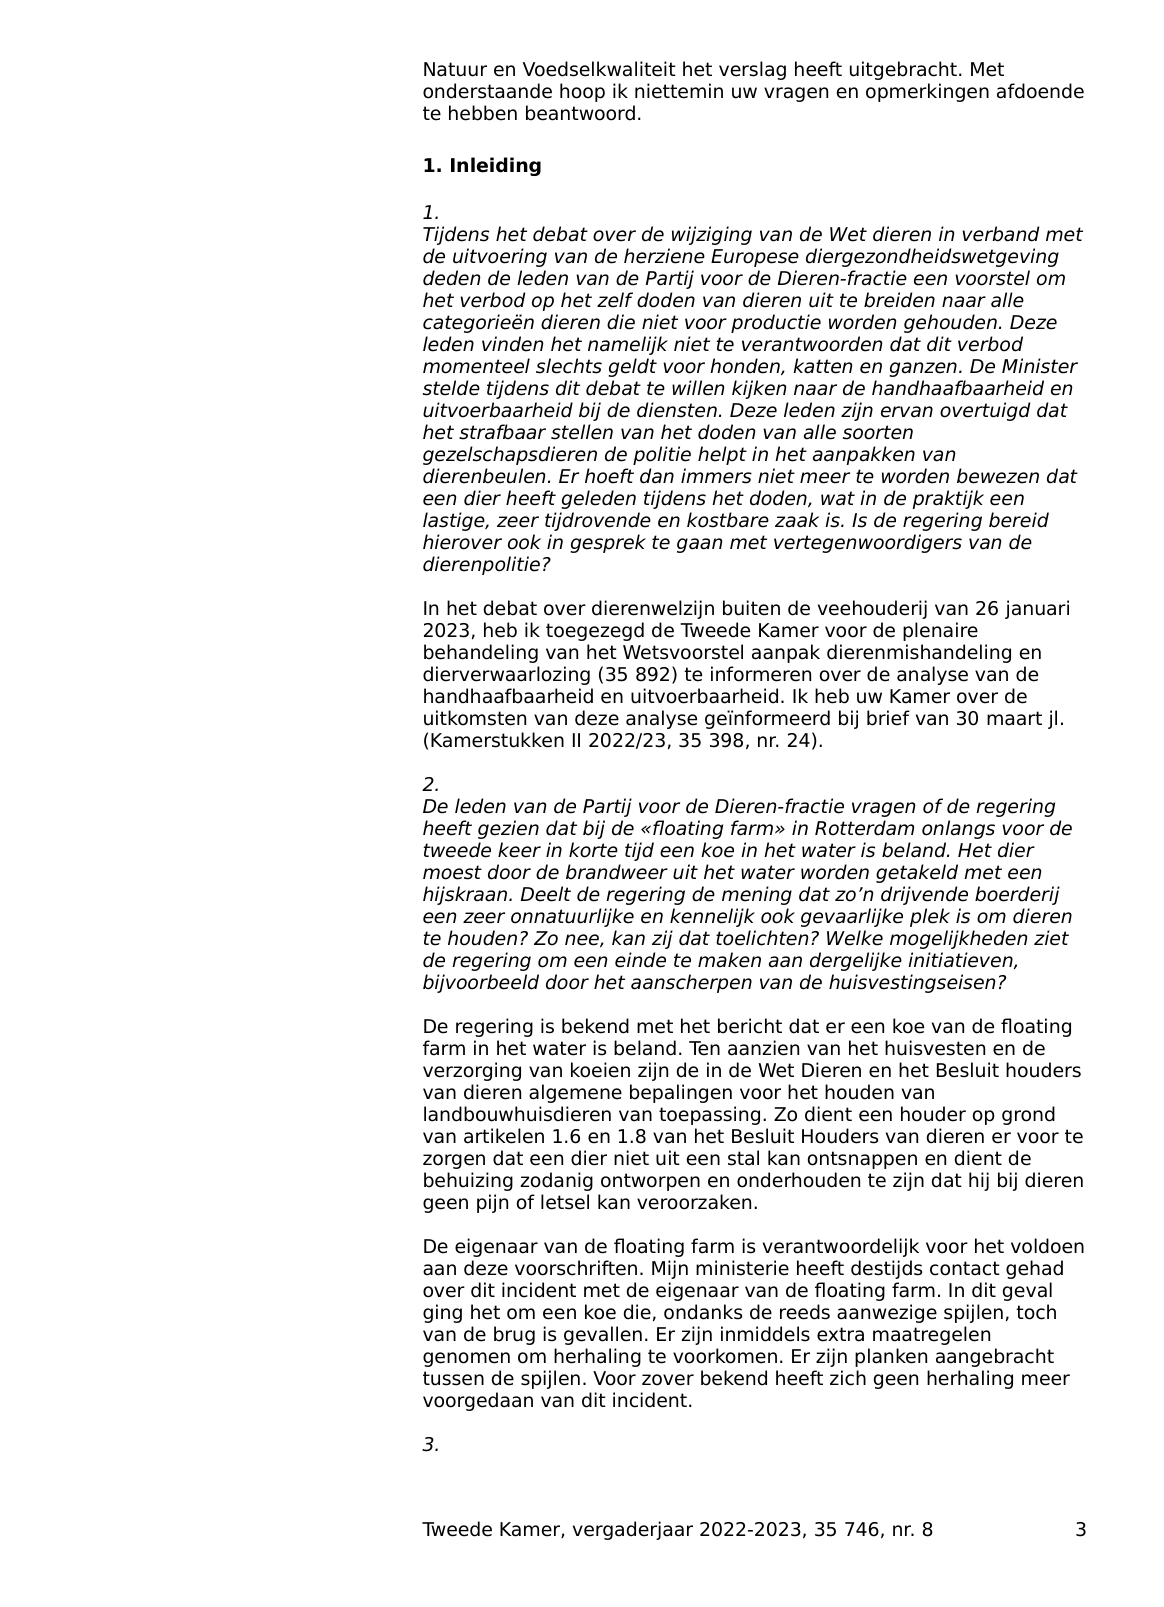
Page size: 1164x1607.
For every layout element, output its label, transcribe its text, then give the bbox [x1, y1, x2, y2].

text De eigenaar van de floating farm is verantwoordelijk voor het voldoen aan deze voorschriften. Mijn ministerie heeft destijds contact gehad over dit incident met de eigenaar van de floating farm. In dit geval ging het om een koe die, ondanks de reeds aanwezige spijlen, toch van de brug is gevallen. Er zijn inmiddels extra maatregelen genomen om herhaling te voorkomen. Er zijn planken aangebracht tussen de spijlen. Voor zover bekend heeft zich geen herhaling meer voorgedaan van dit incident. [422, 1236, 1087, 1412]
text 2. [422, 774, 1087, 796]
text De regering is bekend met het bericht dat er een koe van de floating farm in het water is beland. Ten aanzien van het huisvesten en de verzorging van koeien zijn de in de Wet Dieren en het Besluit houders van dieren algemene bepalingen voor het houden van landbouwhuisdieren van toepassing. Zo dient een houder op grond van artikelen 1.6 en 1.8 van het Besluit Houders van dieren er voor te zorgen dat een dier niet uit een stal kan ontsnappen en dient de behuizing zodanig ontworpen en onderhouden te zijn dat hij bij dieren geen pijn of letsel kan veroorzaken. [422, 1016, 1087, 1214]
text 1. [422, 202, 1087, 224]
text In het debat over dierenwelzijn buiten de veehouderij van 26 januari 2023, heb ik toegezegd de Tweede Kamer voor de plenaire behandeling van het Wetsvoorstel aanpak dierenmishandeling en dierverwaarlozing (35 892) te informeren over de analyse van de handhaafbaarheid en uitvoerbaarheid. Ik heb uw Kamer over de uitkomsten van deze analyse geïnformeerd bij brief van 30 maart jl. (Kamerstukken II 2022/23, 35 398, nr. 24). [422, 598, 1087, 752]
text 3. [422, 1434, 1087, 1456]
text De leden van de Partij voor de Dieren-fractie vragen of de regering heeft gezien dat bij de «floating farm» in Rotterdam onlangs voor de tweede keer in korte tijd een koe in het water is beland. Het dier moest door de brandweer uit het water worden getakeld met een hijskraan. Deelt de regering de mening dat zo’n drijvende boerderij een zeer onnatuurlijke en kennelijk ook gevaarlijke plek is om dieren te houden? Zo nee, kan zij dat toelichten? Welke mogelijkheden ziet de regering om een einde te maken aan dergelijke initiatieven, bijvoorbeeld door het aanscherpen van de huisvestingseisen? [422, 796, 1087, 994]
text Tijdens het debat over de wijziging van de Wet dieren in verband met de uitvoering van de herziene Europese diergezondheidswetgeving deden de leden van de Partij voor de Dieren-fractie een voorstel om het verbod op het zelf doden van dieren uit te breiden naar alle categorieën dieren die niet voor productie worden gehouden. Deze leden vinden het namelijk niet te verantwoorden dat dit verbod momenteel slechts geldt voor honden, katten en ganzen. De Minister stelde tijdens dit debat te willen kijken naar de handhaafbaarheid en uitvoerbaarheid bij de diensten. Deze leden zijn ervan overtuigd dat het strafbaar stellen van het doden van alle soorten gezelschapsdieren de politie helpt in het aanpakken van dierenbeulen. Er hoeft dan immers niet meer te worden bewezen dat een dier heeft geleden tijdens het doden, wat in de praktijk een lastige, zeer tijdrovende en kostbare zaak is. Is de regering bereid hierover ook in gesprek te gaan met vertegenwoordigers van de dierenpolitie? [422, 224, 1087, 576]
text Natuur en Voedselkwaliteit het verslag heeft uitgebracht. Met onderstaande hoop ik niettemin uw vragen en opmerkingen afdoende te hebben beantwoord. [422, 59, 1087, 125]
subtitle 1. Inleiding [422, 155, 1087, 177]
